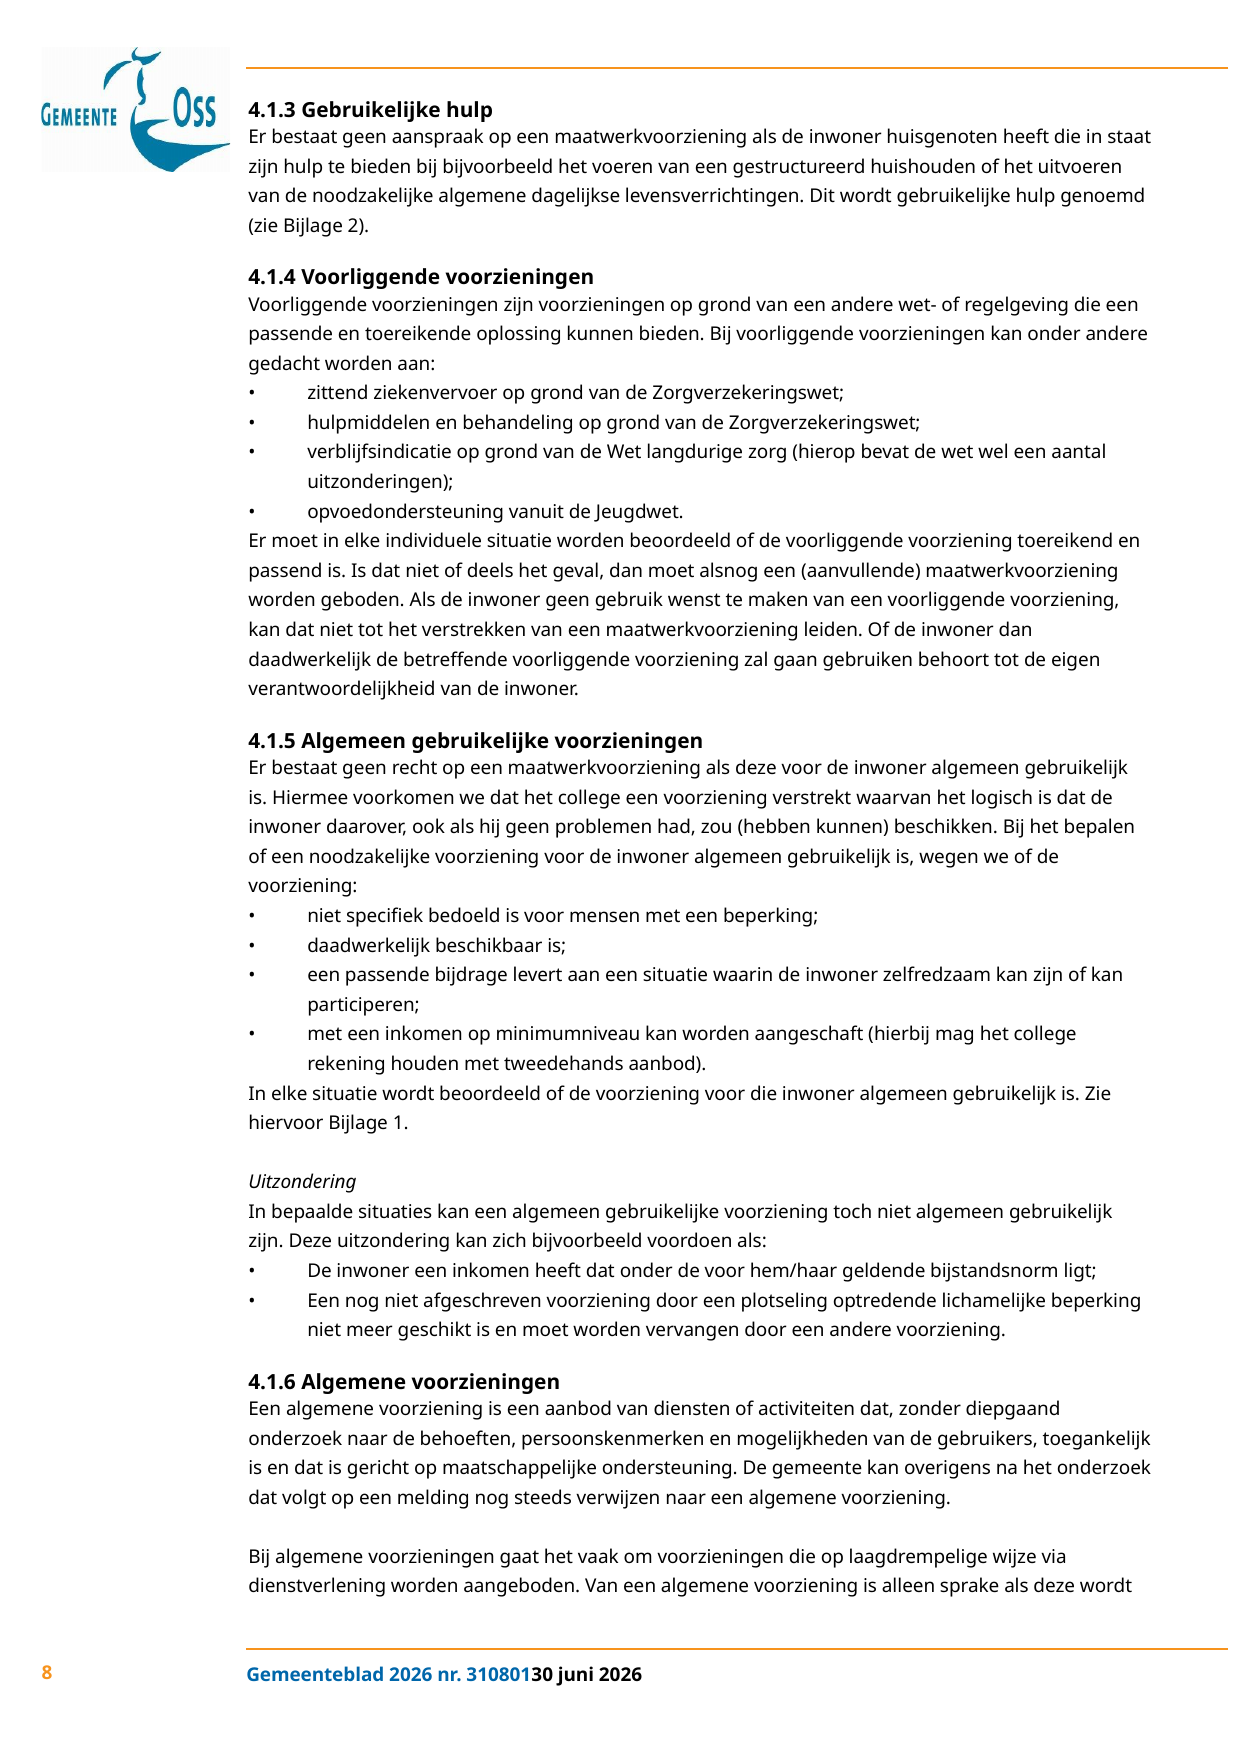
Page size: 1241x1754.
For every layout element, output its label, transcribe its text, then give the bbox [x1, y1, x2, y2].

list hulpmiddelen en behandeling op grond van de Zorgverzekeringswet; [248, 409, 1152, 435]
list zittend ziekenvervoer op grond van de Zorgverzekeringswet; [248, 379, 1152, 405]
list opvoedondersteuning vanuit de Jeugdwet. [248, 498, 1152, 524]
text Uitzondering [248, 1168, 1152, 1194]
text In bepaalde situaties kan een algemeen gebruikelijke voorziening toch niet algemeen gebruikelijk zijn. Deze uitzondering kan zich bijvoorbeeld voordoen als: [248, 1198, 1152, 1253]
list Een nog niet afgeschreven voorziening door een plotseling optredende lichamelijke beperking niet meer geschikt is en moet worden vervangen door een andere voorziening. [248, 1287, 1152, 1342]
list een passende bijdrage levert aan een situatie waarin de inwoner zelfredzaam kan zijn of kan participeren; [248, 961, 1152, 1017]
list niet specifiek bedoeld is voor mensen met een beperking; [248, 902, 1152, 928]
text Voorliggende voorzieningen zijn voorzieningen op grond van een andere wet- of regelgeving die een passende en toereikende oplossing kunnen bieden. Bij voorliggende voorzieningen kan onder andere gedacht worden aan: [248, 291, 1152, 376]
text Er bestaat geen recht op een maatwerkvoorziening als deze voor de inwoner algemeen gebruikelijk is. Hiermee voorkomen we dat het college een voorziening verstrekt waarvan het logisch is dat de inwoner daarover, ook als hij geen problemen had, zou (hebben kunnen) beschikken. Bij het bepalen of een noodzakelijke voorziening voor de inwoner algemeen gebruikelijk is, wegen we of de voorziening: [248, 754, 1152, 898]
text 4.1.5 Algemeen gebruikelijke voorzieningen [248, 726, 1152, 754]
text 4.1.6 Algemene voorzieningen [248, 1367, 1152, 1395]
text 4.1.3 Gebruikelijke hulp [248, 95, 1152, 123]
text In elke situatie wordt beoordeeld of de voorziening voor die inwoner algemeen gebruikelijk is. Zie hiervoor Bijlage 1. [248, 1080, 1152, 1135]
list verblijfsindicatie op grond van de Wet langdurige zorg (hierop bevat de wet wel een aantal uitzonderingen); [248, 439, 1152, 494]
list De inwoner een inkomen heeft dat onder de voor hem/haar geldende bijstandsnorm ligt; [248, 1257, 1152, 1283]
list daadwerkelijk beschikbaar is; [248, 932, 1152, 957]
text Er bestaat geen aanspraak op een maatwerkvoorziening als de inwoner huisgenoten heeft die in staat zijn hulp te bieden bij bijvoorbeeld het voeren van een gestructureerd huishouden of het uitvoeren van de noodzakelijke algemene dagelijkse levensverrichtingen. Dit wordt gebruikelijke hulp genoemd (zie Bijlage 2). [248, 123, 1152, 238]
text Er moet in elke individuele situatie worden beoordeeld of de voorliggende voorziening toereikend en passend is. Is dat niet of deels het geval, dan moet alsnog een (aanvullende) maatwerkvoorziening worden geboden. Als de inwoner geen gebruik wenst te maken van een voorliggende voorziening, kan dat niet tot het verstrekken van een maatwerkvoorziening leiden. Of de inwoner dan daadwerkelijk de betreffende voorliggende voorziening zal gaan gebruiken behoort tot de eigen verantwoordelijkheid van de inwoner. [248, 527, 1152, 701]
picture [41, 47, 231, 172]
text Bij algemene voorzieningen gaat het vaak om voorzieningen die op laagdrempelige wijze via dienstverlening worden aangeboden. Van een algemene voorziening is alleen sprake als deze wordt [248, 1543, 1152, 1598]
text Een algemene voorziening is een aanbod van diensten of activiteiten dat, zonder diepgaand onderzoek naar de behoeften, persoonskenmerken en mogelijkheden van de gebruikers, toegankelijk is en dat is gericht op maatschappelijke ondersteuning. De gemeente kan overigens na het onderzoek dat volgt op een melding nog steeds verwijzen naar een algemene voorziening. [248, 1395, 1152, 1510]
list met een inkomen op minimumniveau kan worden aangeschaft (hierbij mag het college rekening houden met tweedehands aanbod). [248, 1021, 1152, 1076]
text 4.1.4 Voorliggende voorzieningen [248, 262, 1152, 291]
